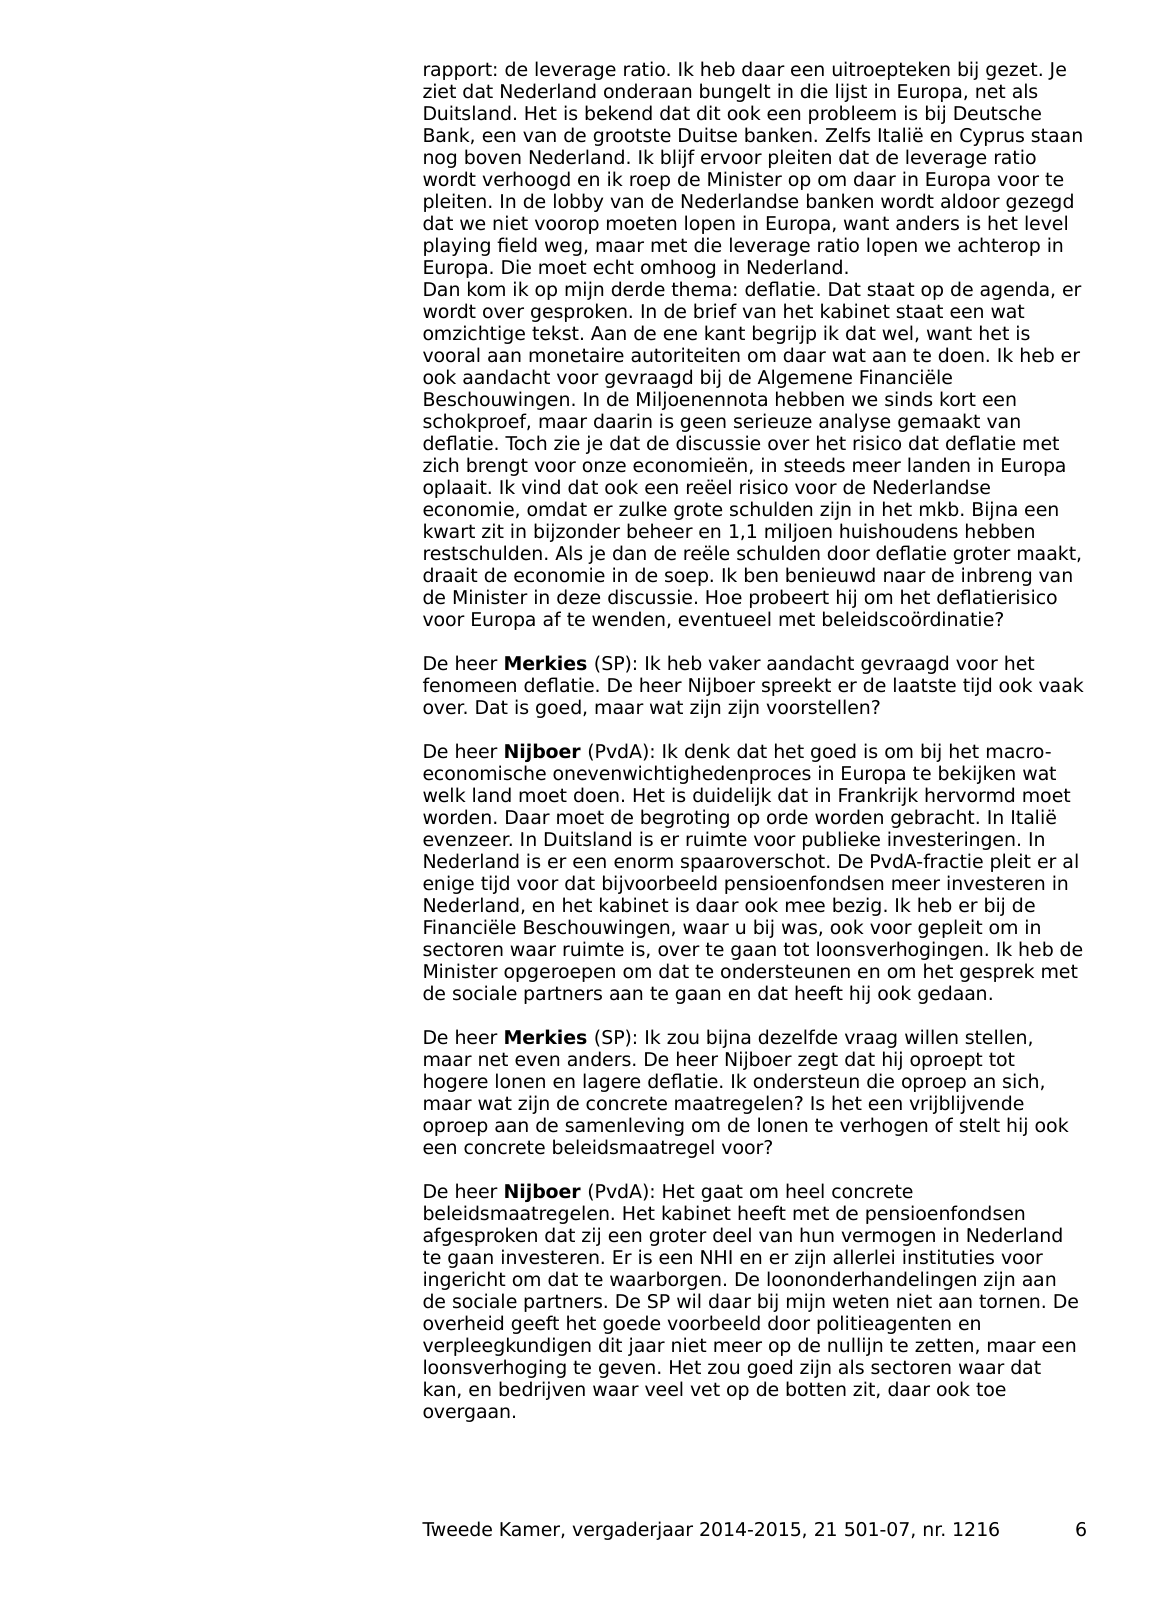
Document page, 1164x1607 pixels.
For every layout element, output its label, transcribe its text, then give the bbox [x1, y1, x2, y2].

text De heer Nijboer (PvdA): Ik denk dat het goed is om bij het macro-economische onevenwichtighedenproces in Europa te bekijken wat welk land moet doen. Het is duidelijk dat in Frankrijk hervormd moet worden. Daar moet de begroting op orde worden gebracht. In Italië evenzeer. In Duitsland is er ruimte voor publieke investeringen. In Nederland is er een enorm spaaroverschot. De PvdA-fractie pleit er al enige tijd voor dat bijvoorbeeld pensioenfondsen meer investeren in Nederland, en het kabinet is daar ook mee bezig. Ik heb er bij de Financiële Beschouwingen, waar u bij was, ook voor gepleit om in sectoren waar ruimte is, over te gaan tot loonsverhogingen. Ik heb de Minister opgeroepen om dat te ondersteunen en om het gesprek met de sociale partners aan te gaan en dat heeft hij ook gedaan. [422, 741, 1087, 1004]
text De heer Merkies (SP): Ik zou bijna dezelfde vraag willen stellen, maar net even anders. De heer Nijboer zegt dat hij oproept tot hogere lonen en lagere deflatie. Ik ondersteun die oproep an sich, maar wat zijn de concrete maatregelen? Is het een vrijblijvende oproep aan de samenleving om de lonen te verhogen of stelt hij ook een concrete beleidsmaatregel voor? [422, 1027, 1087, 1159]
text De heer Nijboer (PvdA): Het gaat om heel concrete beleidsmaatregelen. Het kabinet heeft met de pensioenfondsen afgesproken dat zij een groter deel van hun vermogen in Nederland te gaan investeren. Er is een NHI en er zijn allerlei instituties voor ingericht om dat te waarborgen. De loononderhandelingen zijn aan de sociale partners. De SP wil daar bij mijn weten niet aan tornen. De overheid geeft het goede voorbeeld door politieagenten en verpleegkundigen dit jaar niet meer op de nullijn te zetten, maar een loonsverhoging te geven. Het zou goed zijn als sectoren waar dat kan, en bedrijven waar veel vet op de botten zit, daar ook toe overgaan. [422, 1181, 1087, 1423]
text De heer Merkies (SP): Ik heb vaker aandacht gevraagd voor het fenomeen deflatie. De heer Nijboer spreekt er de laatste tijd ook vaak over. Dat is goed, maar wat zijn zijn voorstellen? [422, 653, 1087, 719]
text rapport: de leverage ratio. Ik heb daar een uitroepteken bij gezet. Je ziet dat Nederland onderaan bungelt in die lijst in Europa, net als Duitsland. Het is bekend dat dit ook een probleem is bij Deutsche Bank, een van de grootste Duitse banken. Zelfs Italië en Cyprus staan nog boven Nederland. Ik blijf ervoor pleiten dat de leverage ratio wordt verhoogd en ik roep de Minister op om daar in Europa voor te pleiten. In de lobby van de Nederlandse banken wordt aldoor gezegd dat we niet voorop moeten lopen in Europa, want anders is het level playing field weg, maar met die leverage ratio lopen we achterop in Europa. Die moet echt omhoog in Nederland. [422, 59, 1087, 279]
text Dan kom ik op mijn derde thema: deflatie. Dat staat op de agenda, er wordt over gesproken. In de brief van het kabinet staat een wat omzichtige tekst. Aan de ene kant begrijp ik dat wel, want het is vooral aan monetaire autoriteiten om daar wat aan te doen. Ik heb er ook aandacht voor gevraagd bij de Algemene Financiële Beschouwingen. In de Miljoenennota hebben we sinds kort een schokproef, maar daarin is geen serieuze analyse gemaakt van deflatie. Toch zie je dat de discussie over het risico dat deflatie met zich brengt voor onze economieën, in steeds meer landen in Europa oplaait. Ik vind dat ook een reëel risico voor de Nederlandse economie, omdat er zulke grote schulden zijn in het mkb. Bijna een kwart zit in bijzonder beheer en 1,1 miljoen huishoudens hebben restschulden. Als je dan de reële schulden door deflatie groter maakt, draait de economie in de soep. Ik ben benieuwd naar de inbreng van de Minister in deze discussie. Hoe probeert hij om het deflatierisico voor Europa af te wenden, eventueel met beleidscoördinatie? [422, 279, 1087, 631]
